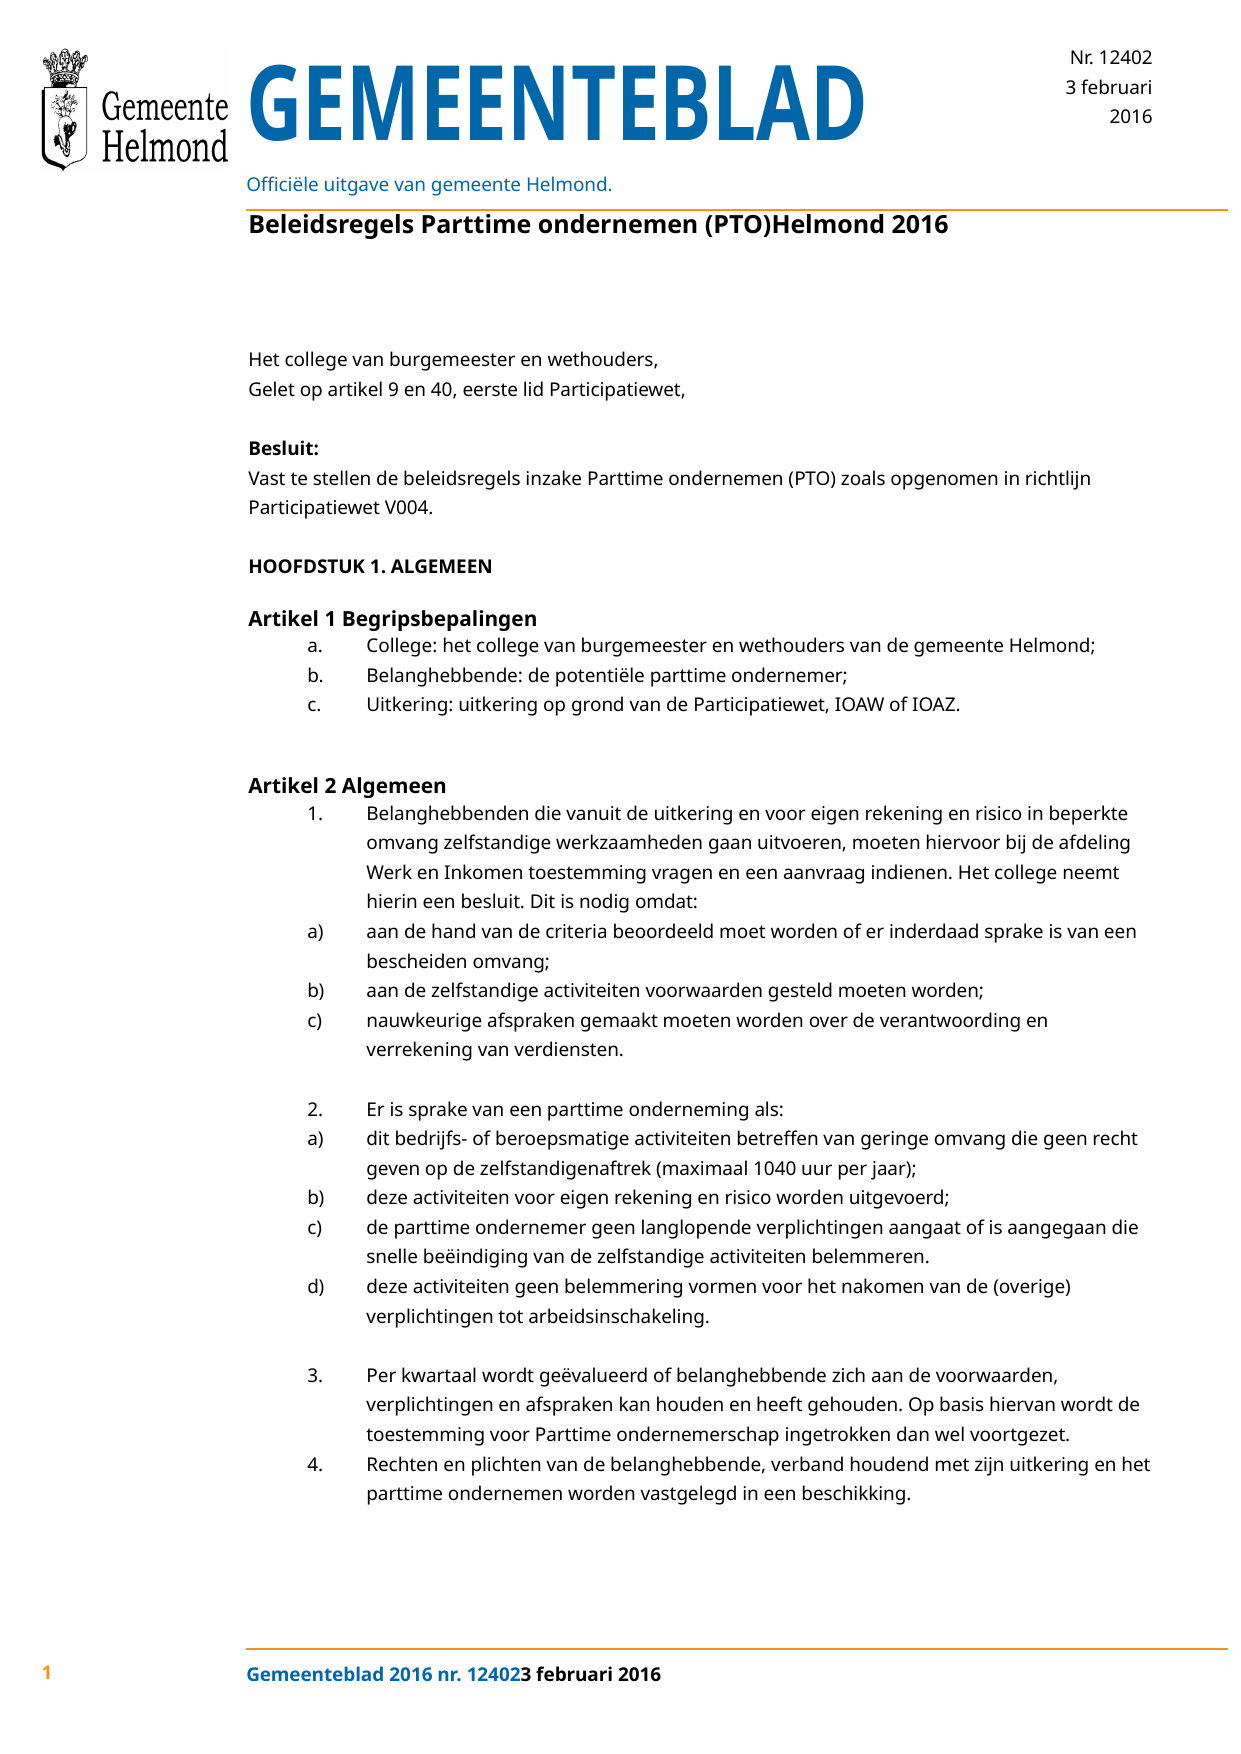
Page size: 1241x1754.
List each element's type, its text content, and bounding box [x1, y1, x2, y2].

list aan de hand van de criteria beoordeeld moet worden of er inderdaad sprake is van een bescheiden omvang; [307, 918, 1152, 974]
list dit bedrijfs- of beroepsmatige activiteiten betreffen van geringe omvang die geen recht geven op de zelfstandigenaftrek (maximaal 1040 uur per jaar); [307, 1125, 1152, 1181]
text Besluit: [248, 435, 1152, 461]
text Artikel 2 Algemeen [248, 772, 1152, 800]
text Beleidsregels Parttime ondernemen (PTO)Helmond 2016 [248, 211, 1152, 241]
list deze activiteiten geen belemmering vormen voor het nakomen van de (overige) verplichtingen tot arbeidsinschakeling. [307, 1273, 1152, 1329]
list Er is sprake van een parttime onderneming als: [307, 1096, 1152, 1122]
list Uitkering: uitkering op grond van de Participatiewet, IOAW of IOAZ. [307, 692, 1152, 717]
text HOOFDSTUK 1. ALGEMEEN [248, 553, 1152, 579]
list deze activiteiten voor eigen rekening en risico worden uitgevoerd; [307, 1184, 1152, 1210]
text Artikel 1 Begripsbepalingen [248, 604, 1152, 632]
list Belanghebbenden die vanuit de uitkering en voor eigen rekening en risico in beperkte omvang zelfstandige werkzaamheden gaan uitvoeren, moeten hiervoor bij de afdeling Werk en Inkomen toestemming vragen en een aanvraag indienen. Het college neemt hierin een besluit. Dit is nodig omdat: [307, 800, 1152, 914]
list Per kwartaal wordt geëvalueerd of belanghebbende zich aan de voorwaarden, verplichtingen en afspraken kan houden en heeft gehouden. Op basis hiervan wordt de toestemming voor Parttime ondernemerschap ingetrokken dan wel voortgezet. [307, 1362, 1152, 1447]
list College: het college van burgemeester en wethouders van de gemeente Helmond; [307, 632, 1152, 658]
list Belanghebbende: de potentiële parttime ondernemer; [307, 662, 1152, 688]
text Vast te stellen de beleidsregels inzake Parttime ondernemen (PTO) zoals opgenomen in richtlijn Participatiewet V004. [248, 465, 1152, 520]
list Rechten en plichten van de belanghebbende, verband houdend met zijn uitkering en het parttime ondernemen worden vastgelegd in een beschikking. [307, 1451, 1152, 1506]
list aan de zelfstandige activiteiten voorwaarden gesteld moeten worden; [307, 977, 1152, 1003]
picture [41, 47, 231, 172]
text Het college van burgemeester en wethouders, [248, 346, 1152, 372]
list de parttime ondernemer geen langlopende verplichtingen aangaat of is aangegaan die snelle beëindiging van de zelfstandige activiteiten belemmeren. [307, 1214, 1152, 1269]
text Gelet op artikel 9 en 40, eerste lid Participatiewet, [248, 376, 1152, 402]
list nauwkeurige afspraken gemaakt moeten worden over de verantwoording en verrekening van verdiensten. [307, 1007, 1152, 1062]
